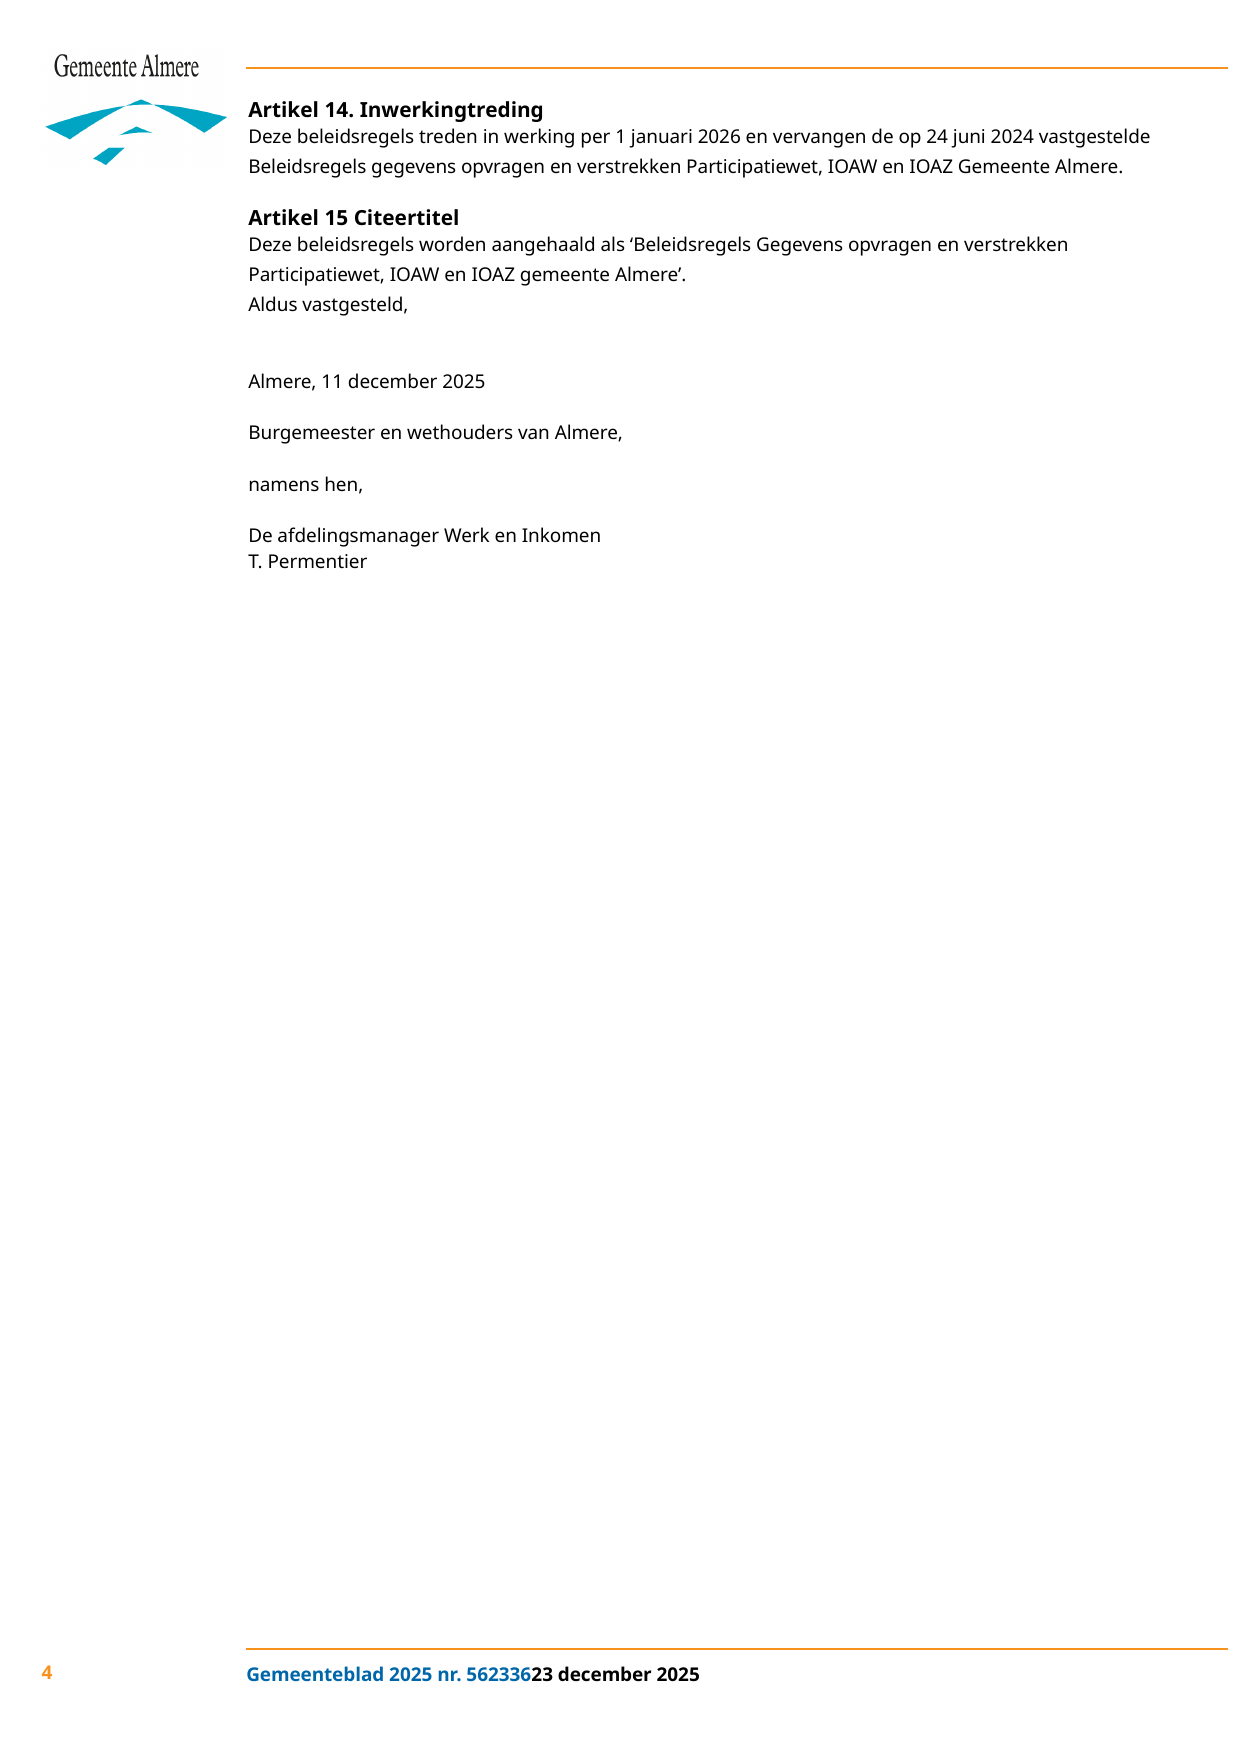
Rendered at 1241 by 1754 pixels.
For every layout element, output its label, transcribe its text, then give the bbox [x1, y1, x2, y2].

text De afdelingsmanager Werk en Inkomen [248, 522, 1152, 548]
text Burgemeester en wethouders van Almere, [248, 419, 1152, 445]
picture [41, 47, 231, 172]
text Aldus vastgesteld, [248, 291, 1152, 317]
text Almere, 11 december 2025 [248, 368, 1152, 394]
text Artikel 15 Citeertitel [248, 203, 1152, 232]
text Artikel 14. Inwerkingtreding [248, 95, 1152, 123]
text Deze beleidsregels treden in werking per 1 januari 2026 en vervangen de op 24 juni 2024 vastgestelde Beleidsregels gegevens opvragen en verstrekken Participatiewet, IOAW en IOAZ Gemeente Almere. [248, 123, 1152, 178]
text Deze beleidsregels worden aangehaald als ‘Beleidsregels Gegevens opvragen en verstrekken Participatiewet, IOAW en IOAZ gemeente Almere’. [248, 232, 1152, 287]
text namens hen, [248, 471, 1152, 497]
text T. Permentier [248, 548, 1152, 574]
